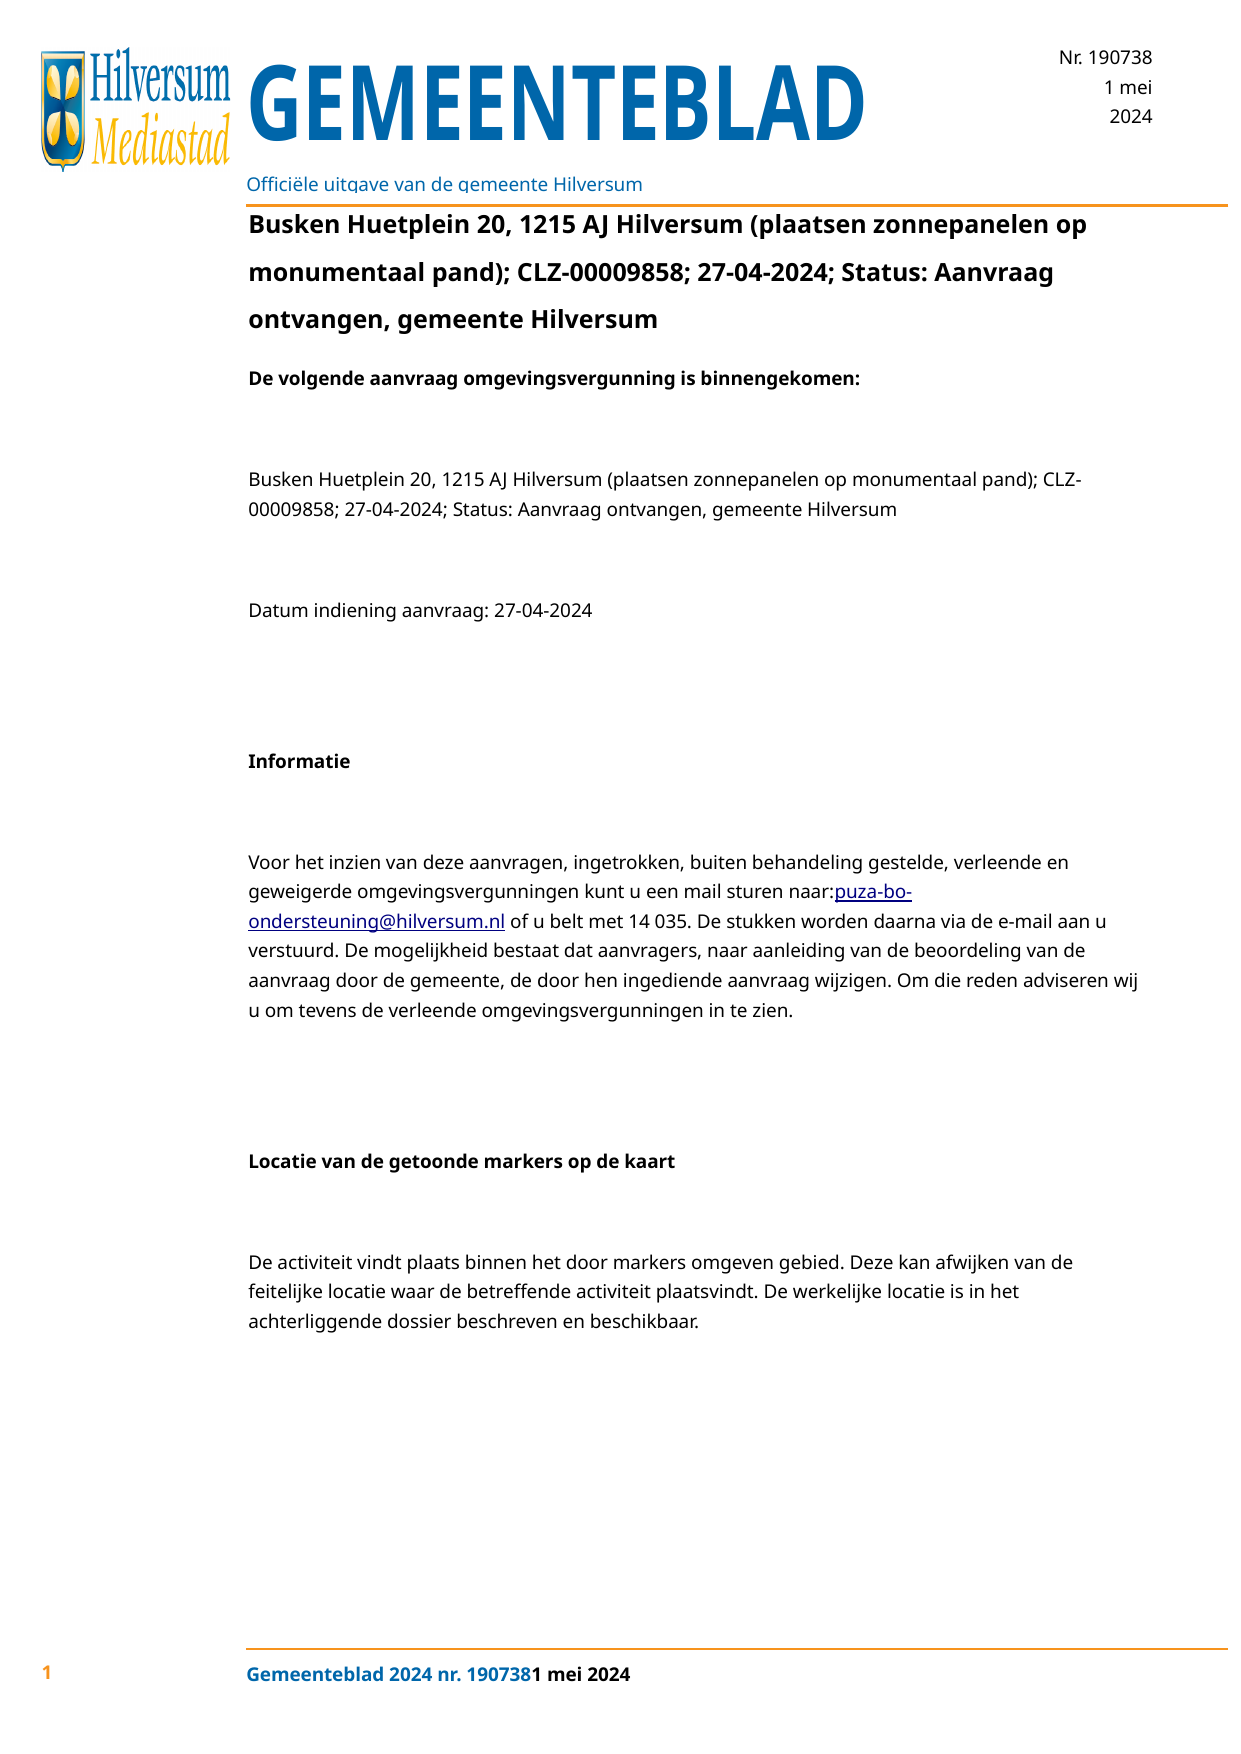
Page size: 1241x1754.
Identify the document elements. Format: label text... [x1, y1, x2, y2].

picture [41, 47, 231, 172]
text Informatie [248, 748, 1152, 774]
text Voor het inzien van deze aanvragen, ingetrokken, buiten behandeling gestelde, verleende en geweigerde omgevingsvergunningen kunt u een mail sturen naar:puza-bo-ondersteuning@hilversum.nl of u belt met 14 035. De stukken worden daarna via de e-mail aan u verstuurd. De mogelijkheid bestaat dat aanvragers, naar aanleiding van de beoordeling van de aanvraag door de gemeente, de door hen ingediende aanvraag wijzigen. Om die reden adviseren wij u om tevens de verleende omgevingsvergunningen in te zien. [248, 849, 1152, 1022]
text Busken Huetplein 20, 1215 AJ Hilversum (plaatsen zonnepanelen op monumentaal pand); CLZ-00009858; 27-04-2024; Status: Aanvraag ontvangen, gemeente Hilversum [248, 207, 1152, 336]
text Datum indiening aanvraag: 27-04-2024 [248, 597, 1152, 622]
text Locatie van de getoonde markers op de kaart [248, 1148, 1152, 1174]
text De activiteit vindt plaats binnen het door markers omgeven gebied. Deze kan afwijken van de feitelijke locatie waar de betreffende activiteit plaatsvindt. De werkelijke locatie is in het achterliggende dossier beschreven en beschikbaar. [248, 1249, 1152, 1334]
text Busken Huetplein 20, 1215 AJ Hilversum (plaatsen zonnepanelen op monumentaal pand); CLZ-00009858; 27-04-2024; Status: Aanvraag ontvangen, gemeente Hilversum [248, 466, 1152, 522]
text De volgende aanvraag omgevingsvergunning is binnengekomen: [248, 366, 1152, 391]
